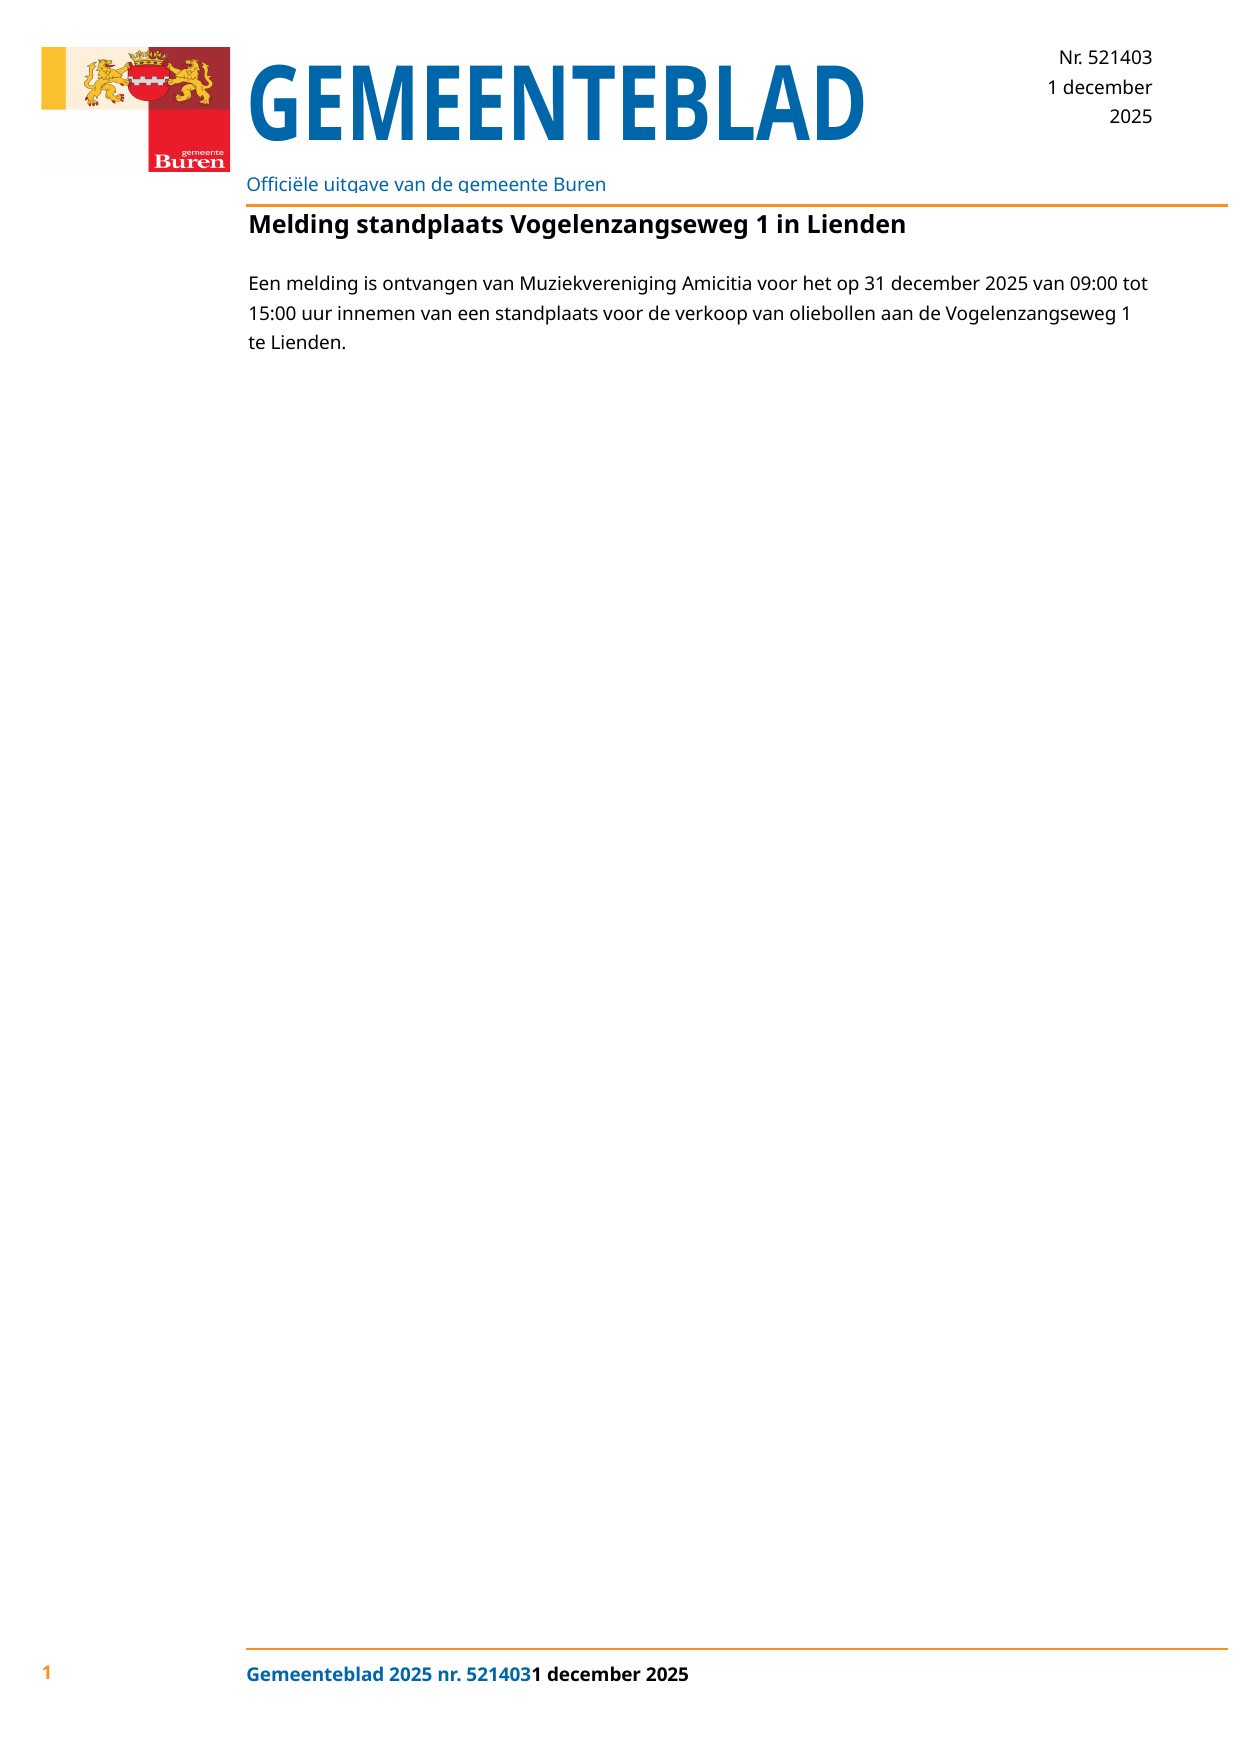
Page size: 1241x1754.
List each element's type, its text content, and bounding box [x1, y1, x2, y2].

text Een melding is ontvangen van Muziekvereniging Amicitia voor het op 31 december 2025 van 09:00 tot 15:00 uur innemen van een standplaats voor de verkoop van oliebollen aan de Vogelenzangseweg 1 te Lienden. [248, 270, 1152, 355]
text Melding standplaats Vogelenzangseweg 1 in Lienden [248, 207, 1152, 241]
picture [41, 47, 231, 172]
